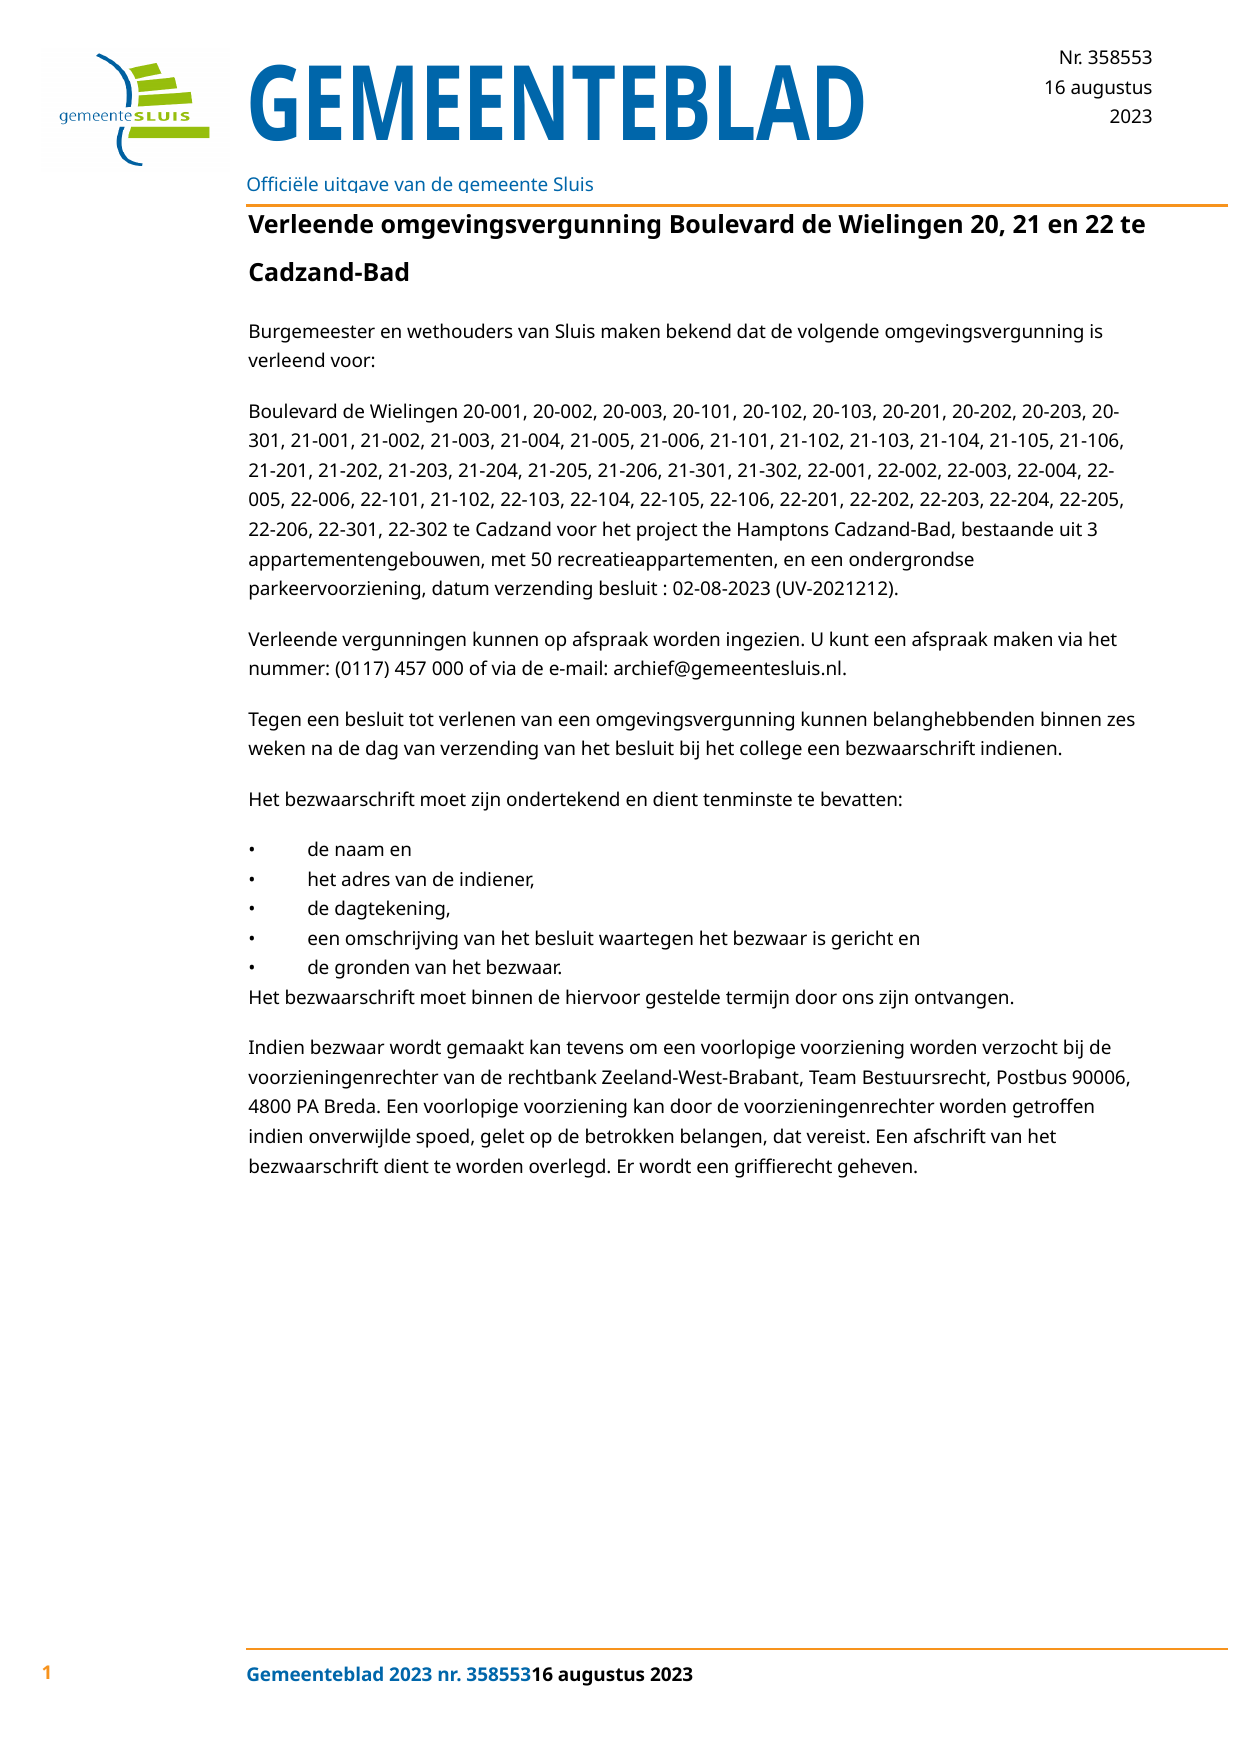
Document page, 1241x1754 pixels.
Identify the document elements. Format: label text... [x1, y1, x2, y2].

list het adres van de indiener, [248, 866, 1152, 892]
text Boulevard de Wielingen 20-001, 20-002, 20-003, 20-101, 20-102, 20-103, 20-201, 20-202, 20-203, 20-301, 21-001, 21-002, 21-003, 21-004, 21-005, 21-006, 21-101, 21-102, 21-103, 21-104, 21-105, 21-106, 21-201, 21-202, 21-203, 21-204, 21-205, 21-206, 21-301, 21-302, 22-001, 22-002, 22-003, 22-004, 22-005, 22-006, 22-101, 21-102, 22-103, 22-104, 22-105, 22-106, 22-201, 22-202, 22-203, 22-204, 22-205, 22-206, 22-301, 22-302 te Cadzand voor het project the Hamptons Cadzand-Bad, bestaande uit 3 appartementengebouwen, met 50 recreatieappartementen, en een ondergrondse parkeervoorziening, datum verzending besluit : 02-08-2023 (UV-2021212). [248, 398, 1152, 601]
list een omschrijving van het besluit waartegen het bezwaar is gericht en [248, 925, 1152, 951]
picture [41, 47, 231, 172]
text Het bezwaarschrift moet binnen de hiervoor gestelde termijn door ons zijn ontvangen. [248, 984, 1152, 1010]
list de naam en [248, 836, 1152, 862]
text Verleende vergunningen kunnen op afspraak worden ingezien. U kunt een afspraak maken via het nummer: (0117) 457 000 of via de e-mail: archief@gemeentesluis.nl. [248, 626, 1152, 681]
text Het bezwaarschrift moet zijn ondertekend en dient tenminste te bevatten: [248, 786, 1152, 812]
text Verleende omgevingsvergunning Boulevard de Wielingen 20, 21 en 22 te Cadzand-Bad [248, 207, 1152, 288]
text Burgemeester en wethouders van Sluis maken bekend dat de volgende omgevingsvergunning is verleend voor: [248, 318, 1152, 373]
list de gronden van het bezwaar. [248, 954, 1152, 980]
text Tegen een besluit tot verlenen van een omgevingsvergunning kunnen belanghebbenden binnen zes weken na de dag van verzending van het besluit bij het college een bezwaarschrift indienen. [248, 706, 1152, 761]
text Indien bezwaar wordt gemaakt kan tevens om een voorlopige voorziening worden verzocht bij de voorzieningenrechter van de rechtbank Zeeland-West-Brabant, Team Bestuursrecht, Postbus 90006, 4800 PA Breda. Een voorlopige voorziening kan door de voorzieningenrechter worden getroffen indien onverwijlde spoed, gelet op de betrokken belangen, dat vereist. Een afschrift van het bezwaarschrift dient te worden overlegd. Er wordt een griffierecht geheven. [248, 1034, 1152, 1179]
list de dagtekening, [248, 895, 1152, 921]
